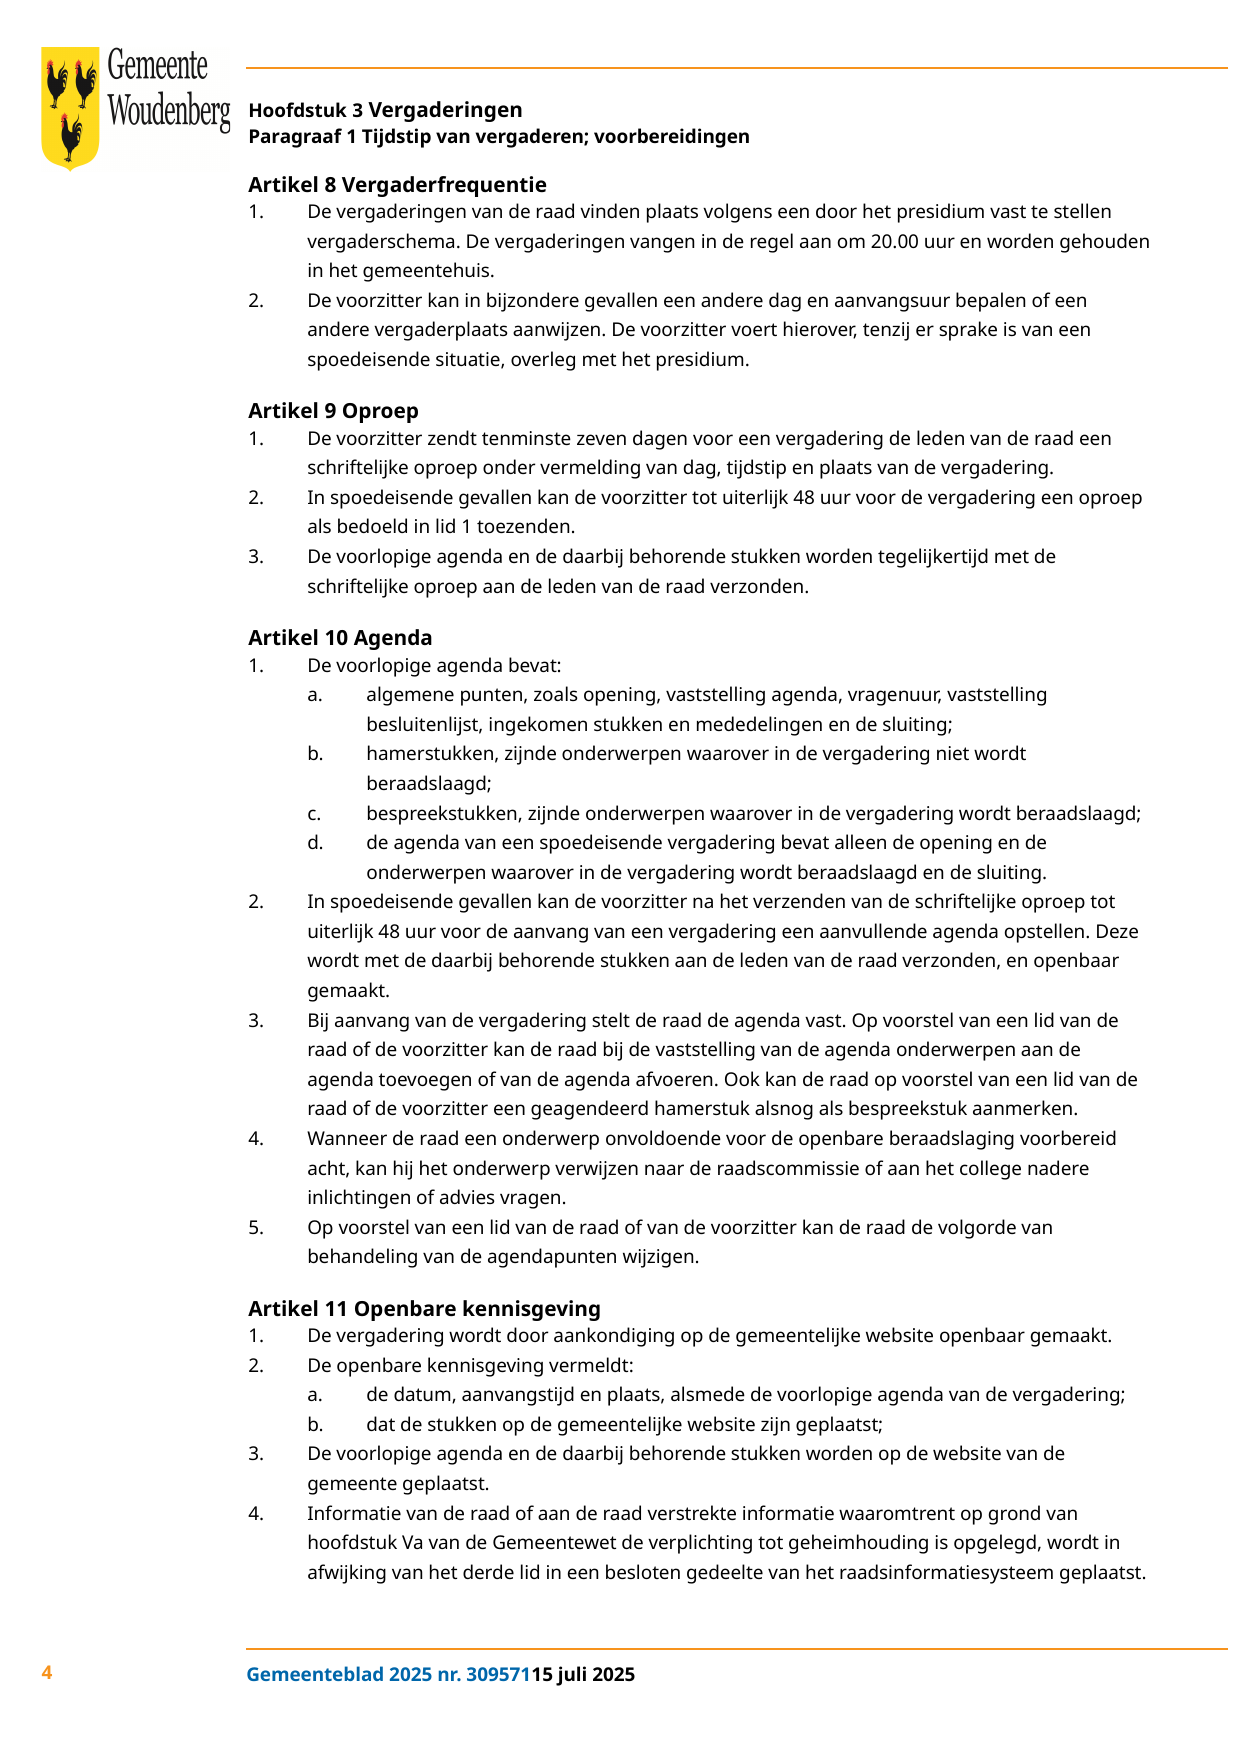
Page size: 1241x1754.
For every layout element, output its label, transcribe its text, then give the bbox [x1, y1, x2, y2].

list de agenda van een spoedeisende vergadering bevat alleen de opening en de onderwerpen waarover in de vergadering wordt beraadslaagd en de sluiting. [307, 829, 1152, 884]
list Bij aanvang van de vergadering stelt de raad de agenda vast. Op voorstel van een lid van de raad of de voorzitter kan de raad bij de vaststelling van de agenda onderwerpen aan de agenda toevoegen of van de agenda afvoeren. Ook kan de raad op voorstel van een lid van de raad of de voorzitter een geagendeerd hamerstuk alsnog als bespreekstuk aanmerken. [248, 1007, 1152, 1121]
list Wanneer de raad een onderwerp onvoldoende voor de openbare beraadslaging voorbereid acht, kan hij het onderwerp verwijzen naar de raadscommissie of aan het college nadere inlichtingen of advies vragen. [248, 1125, 1152, 1210]
list de datum, aanvangstijd en plaats, alsmede de voorlopige agenda van de vergadering; [307, 1381, 1152, 1407]
list dat de stukken op de gemeentelijke website zijn geplaatst; [307, 1411, 1152, 1437]
list De openbare kennisgeving vermeldt: [248, 1352, 1152, 1378]
text Hoofdstuk 3 Vergaderingen [248, 95, 1152, 123]
list algemene punten, zoals opening, vaststelling agenda, vragenuur, vaststelling besluitenlijst, ingekomen stukken en mededelingen en de sluiting; [307, 681, 1152, 737]
list De voorlopige agenda en de daarbij behorende stukken worden op de website van de gemeente geplaatst. [248, 1441, 1152, 1496]
list De voorzitter kan in bijzondere gevallen een andere dag en aanvangsuur bepalen of een andere vergaderplaats aanwijzen. De voorzitter voert hierover, tenzij er sprake is van een spoedeisende situatie, overleg met het presidium. [248, 287, 1152, 372]
list hamerstukken, zijnde onderwerpen waarover in de vergadering niet wordt beraadslaagd; [307, 741, 1152, 796]
text Paragraaf 1 Tijdstip van vergaderen; voorbereidingen [248, 123, 1152, 149]
text Artikel 11 Openbare kennisgeving [248, 1294, 1152, 1322]
text Artikel 9 Oproep [248, 397, 1152, 425]
text Artikel 8 Vergaderfrequentie [248, 170, 1152, 198]
list De vergadering wordt door aankondiging op de gemeentelijke website openbaar gemaakt. [248, 1322, 1152, 1348]
list Informatie van de raad of aan de raad verstrekte informatie waaromtrent op grond van hoofdstuk Va van de Gemeentewet de verplichting tot geheimhouding is opgelegd, wordt in afwijking van het derde lid in een besloten gedeelte van het raadsinformatiesysteem geplaatst. [248, 1500, 1152, 1585]
list bespreekstukken, zijnde onderwerpen waarover in de vergadering wordt beraadslaagd; [307, 800, 1152, 825]
list De voorzitter zendt tenminste zeven dagen voor een vergadering de leden van de raad een schriftelijke oproep onder vermelding van dag, tijdstip en plaats van de vergadering. [248, 425, 1152, 480]
list In spoedeisende gevallen kan de voorzitter na het verzenden van de schriftelijke oproep tot uiterlijk 48 uur voor de aanvang van een vergadering een aanvullende agenda opstellen. Deze wordt met de daarbij behorende stukken aan de leden van de raad verzonden, en openbaar gemaakt. [248, 888, 1152, 1003]
list De vergaderingen van de raad vinden plaats volgens een door het presidium vast te stellen vergaderschema. De vergaderingen vangen in de regel aan om 20.00 uur en worden gehouden in het gemeentehuis. [248, 198, 1152, 283]
list De voorlopige agenda en de daarbij behorende stukken worden tegelijkertijd met de schriftelijke oproep aan de leden van de raad verzonden. [248, 543, 1152, 599]
text Artikel 10 Agenda [248, 623, 1152, 652]
list In spoedeisende gevallen kan de voorzitter tot uiterlijk 48 uur voor de vergadering een oproep als bedoeld in lid 1 toezenden. [248, 484, 1152, 539]
picture [41, 47, 231, 172]
list Op voorstel van een lid van de raad of van de voorzitter kan de raad de volgorde van behandeling van de agendapunten wijzigen. [248, 1214, 1152, 1269]
list De voorlopige agenda bevat: [248, 652, 1152, 677]
